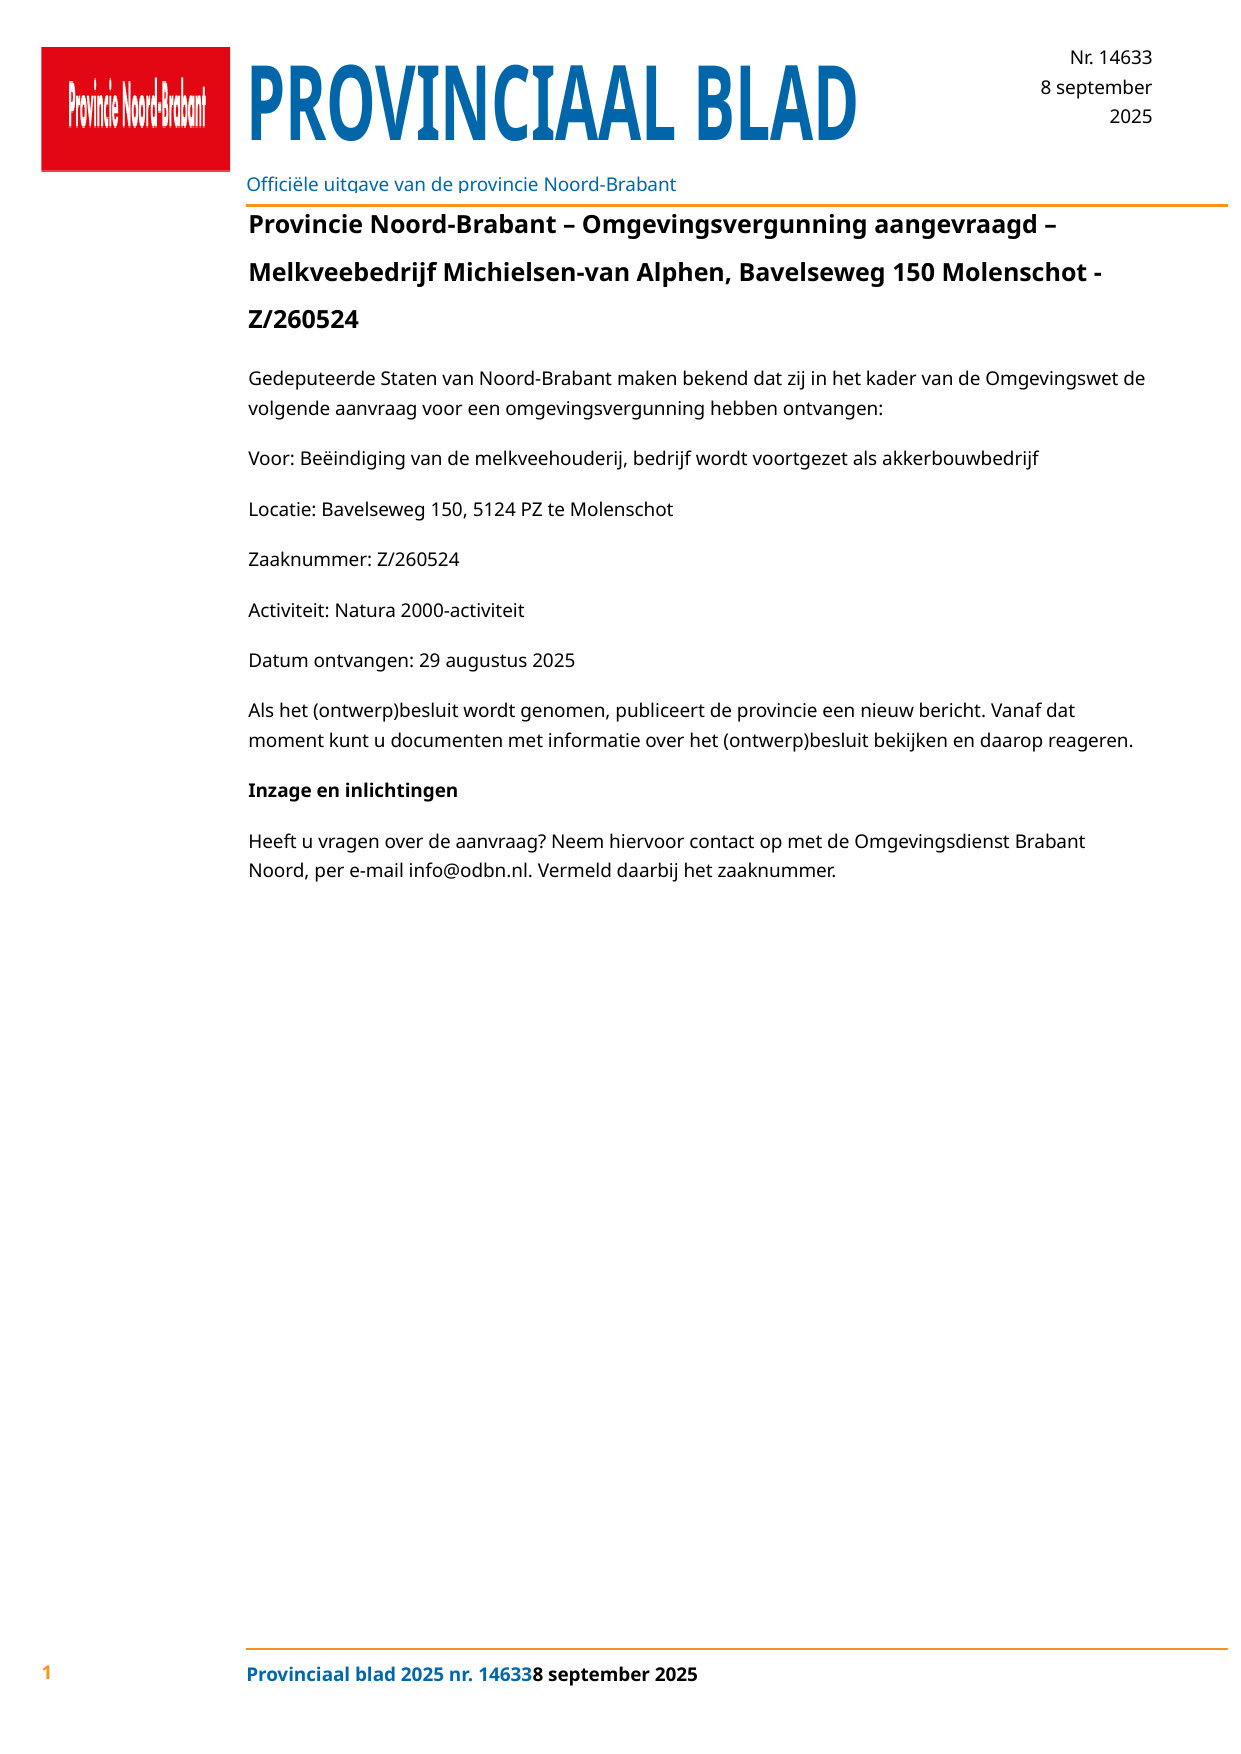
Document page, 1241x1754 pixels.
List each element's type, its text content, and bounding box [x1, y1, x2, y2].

text Heeft u vragen over de aanvraag? Neem hiervoor contact op met de Omgevingsdienst Brabant Noord, per e-mail info@odbn.nl. Vermeld daarbij het zaaknummer. [248, 828, 1152, 883]
text Voor: Beëindiging van de melkveehouderij, bedrijf wordt voortgezet als akkerbouwbedrijf [248, 446, 1152, 471]
text Als het (ontwerp)besluit wordt genomen, publiceert de provincie een nieuw bericht. Vanaf dat moment kunt u documenten met informatie over het (ontwerp)besluit bekijken en daarop reageren. [248, 698, 1152, 753]
text Zaaknummer: Z/260524 [248, 546, 1152, 572]
picture [41, 47, 231, 172]
text Datum ontvangen: 29 augustus 2025 [248, 647, 1152, 673]
text Gedeputeerde Staten van Noord-Brabant maken bekend dat zij in het kader van de Omgevingswet de volgende aanvraag voor een omgevingsvergunning hebben ontvangen: [248, 366, 1152, 421]
text Inzage en inlichtingen [248, 778, 1152, 803]
text Provincie Noord-Brabant – Omgevingsvergunning aangevraagd – Melkveebedrijf Michielsen-van Alphen, Bavelseweg 150 Molenschot - Z/260524 [248, 207, 1152, 336]
text Activiteit: Natura 2000-activiteit [248, 597, 1152, 622]
text Locatie: Bavelseweg 150, 5124 PZ te Molenschot [248, 496, 1152, 522]
